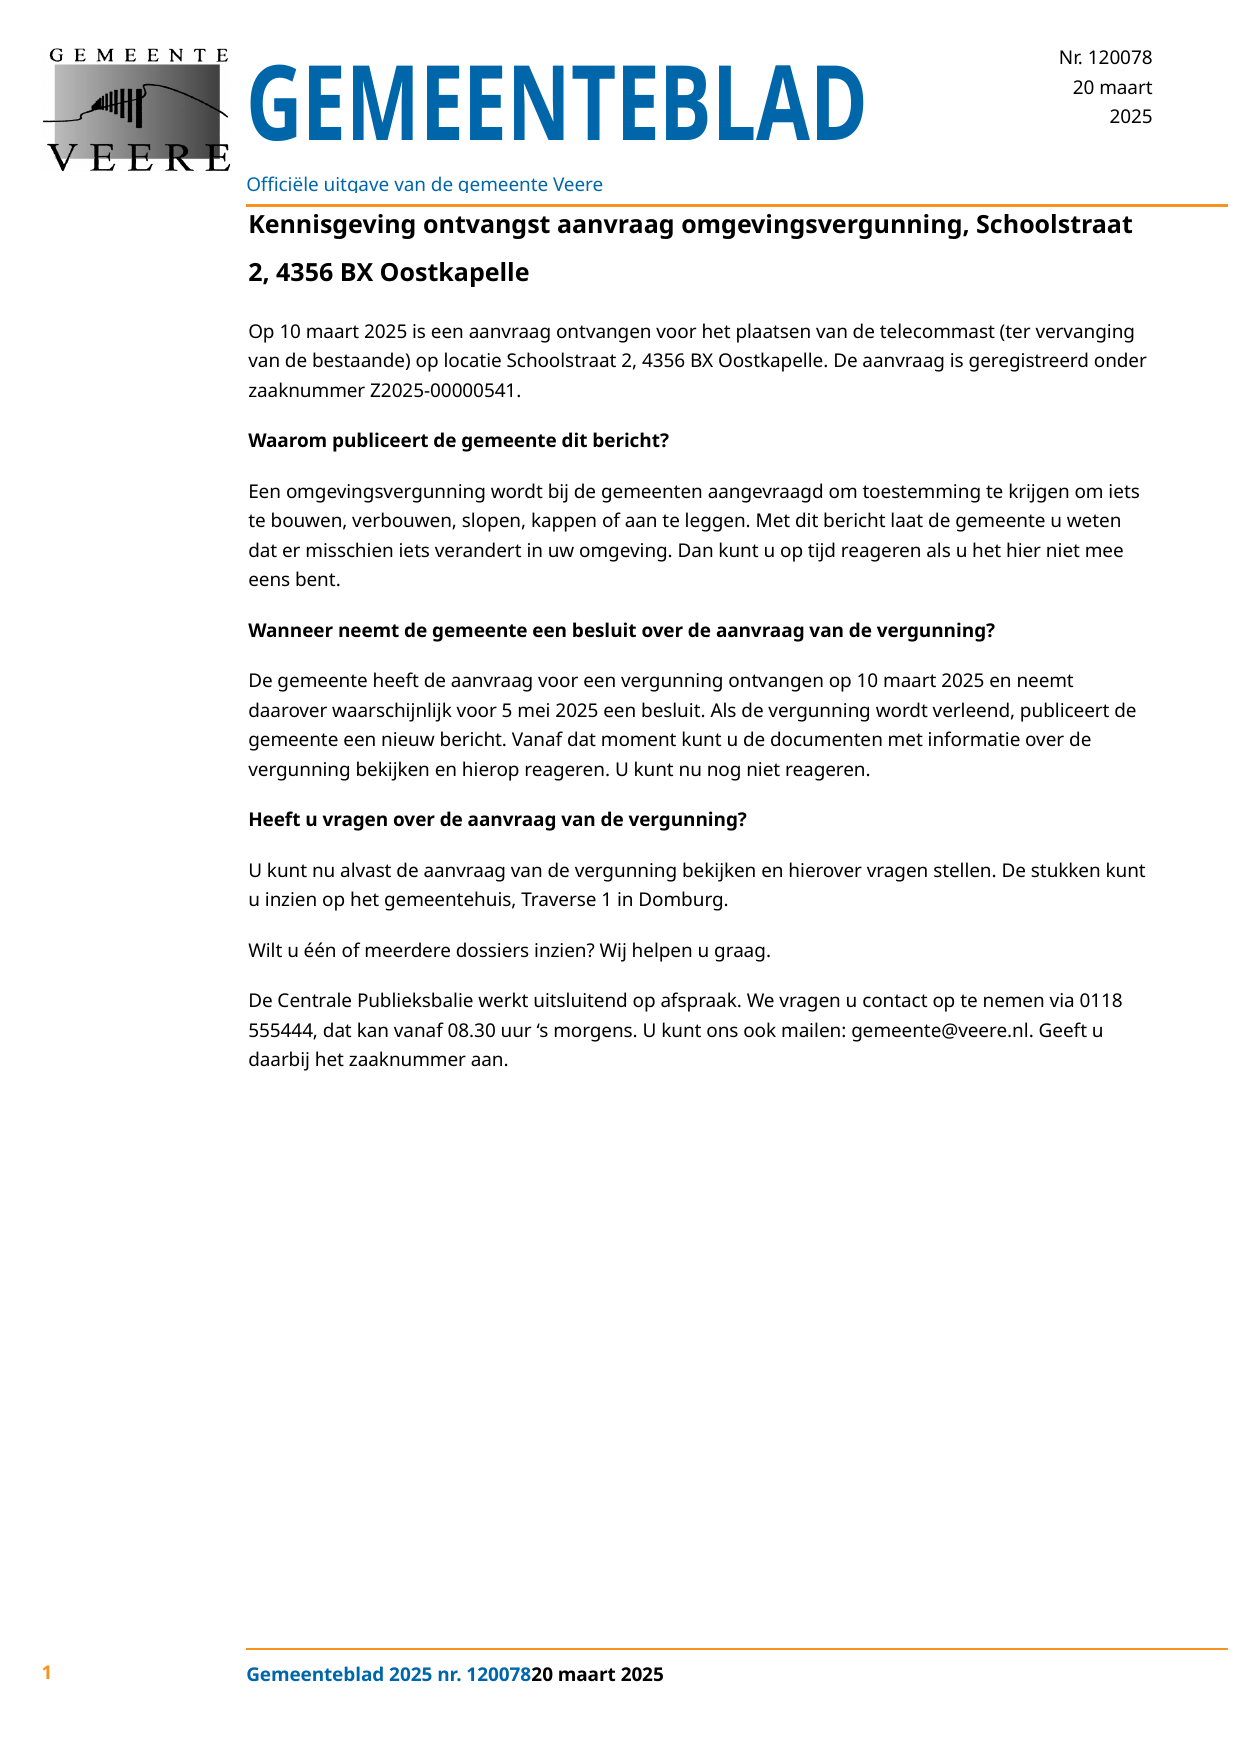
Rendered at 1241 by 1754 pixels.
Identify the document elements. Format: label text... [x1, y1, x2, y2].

text Waarom publiceert de gemeente dit bericht? [248, 427, 1152, 453]
text De gemeente heeft de aanvraag voor een vergunning ontvangen op 10 maart 2025 en neemt daarover waarschijnlijk voor 5 mei 2025 een besluit. Als de vergunning wordt verleend, publiceert de gemeente een nieuw bericht. Vanaf dat moment kunt u de documenten met informatie over de vergunning bekijken en hierop reageren. U kunt nu nog niet reageren. [248, 667, 1152, 782]
picture [41, 47, 231, 172]
text Wanneer neemt de gemeente een besluit over de aanvraag van de vergunning? [248, 617, 1152, 643]
text U kunt nu alvast de aanvraag van de vergunning bekijken en hierover vragen stellen. De stukken kunt u inzien op het gemeentehuis, Traverse 1 in Domburg. [248, 857, 1152, 912]
text Heeft u vragen over de aanvraag van de vergunning? [248, 807, 1152, 832]
text Kennisgeving ontvangst aanvraag omgevingsvergunning, Schoolstraat 2, 4356 BX Oostkapelle [248, 207, 1152, 288]
text Een omgevingsvergunning wordt bij de gemeenten aangevraagd om toestemming te krijgen om iets te bouwen, verbouwen, slopen, kappen of aan te leggen. Met dit bericht laat de gemeente u weten dat er misschien iets verandert in uw omgeving. Dan kunt u op tijd reageren als u het hier niet mee eens bent. [248, 478, 1152, 592]
text Op 10 maart 2025 is een aanvraag ontvangen voor het plaatsen van de telecommast (ter vervanging van de bestaande) op locatie Schoolstraat 2, 4356 BX Oostkapelle. De aanvraag is geregistreerd onder zaaknummer Z2025-00000541. [248, 318, 1152, 403]
text De Centrale Publieksbalie werkt uitsluitend op afspraak. We vragen u contact op te nemen via 0118 555444, dat kan vanaf 08.30 uur ‘s morgens. U kunt ons ook mailen: gemeente@veere.nl. Geeft u daarbij het zaaknummer aan. [248, 987, 1152, 1072]
text Wilt u één of meerdere dossiers inzien? Wij helpen u graag. [248, 937, 1152, 963]
